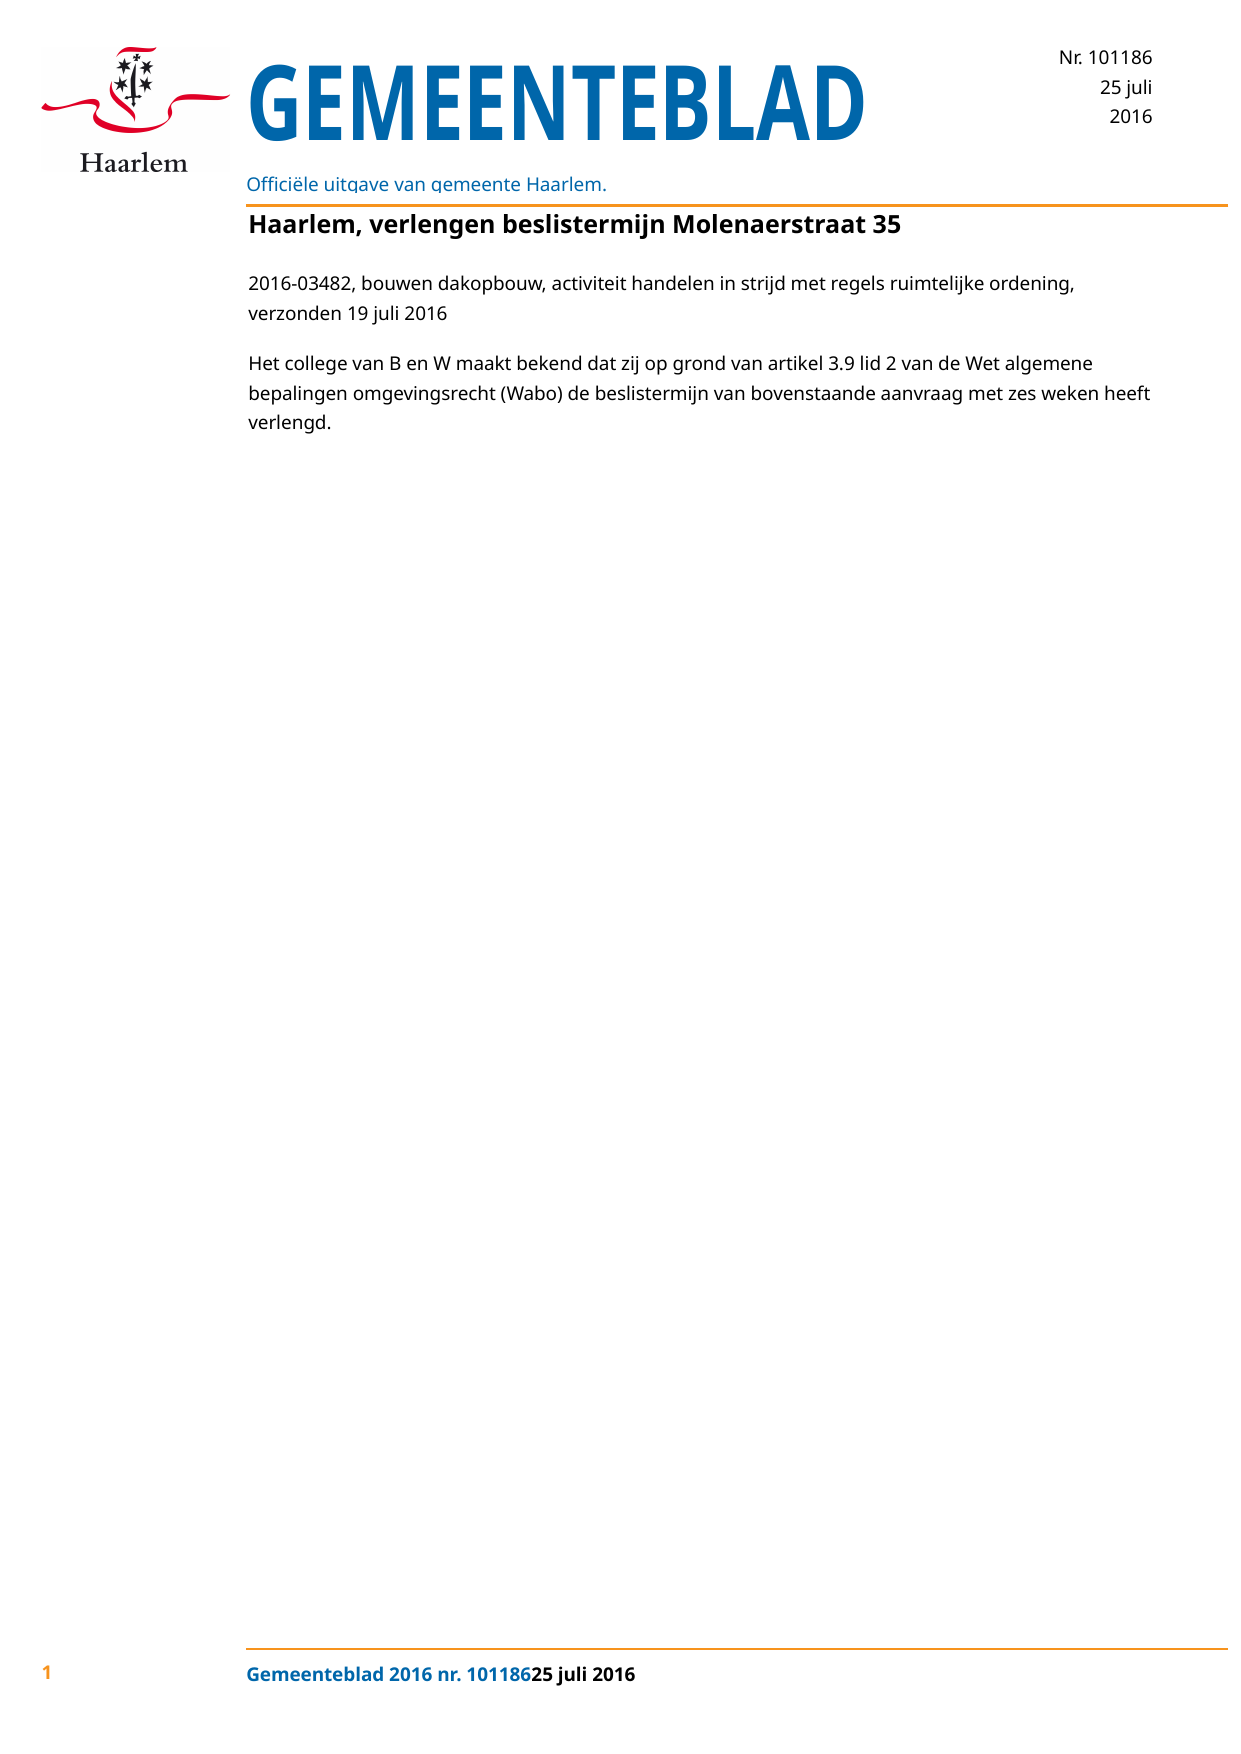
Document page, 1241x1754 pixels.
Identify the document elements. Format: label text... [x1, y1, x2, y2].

picture [41, 47, 231, 172]
text Haarlem, verlengen beslistermijn Molenaerstraat 35 [248, 207, 1152, 241]
text Het college van B en W maakt bekend dat zij op grond van artikel 3.9 lid 2 van de Wet algemene bepalingen omgevingsrecht (Wabo) de beslistermijn van bovenstaande aanvraag met zes weken heeft verlengd. [248, 350, 1152, 435]
text 2016-03482, bouwen dakopbouw, activiteit handelen in strijd met regels ruimtelijke ordening, verzonden 19 juli 2016 [248, 270, 1152, 326]
